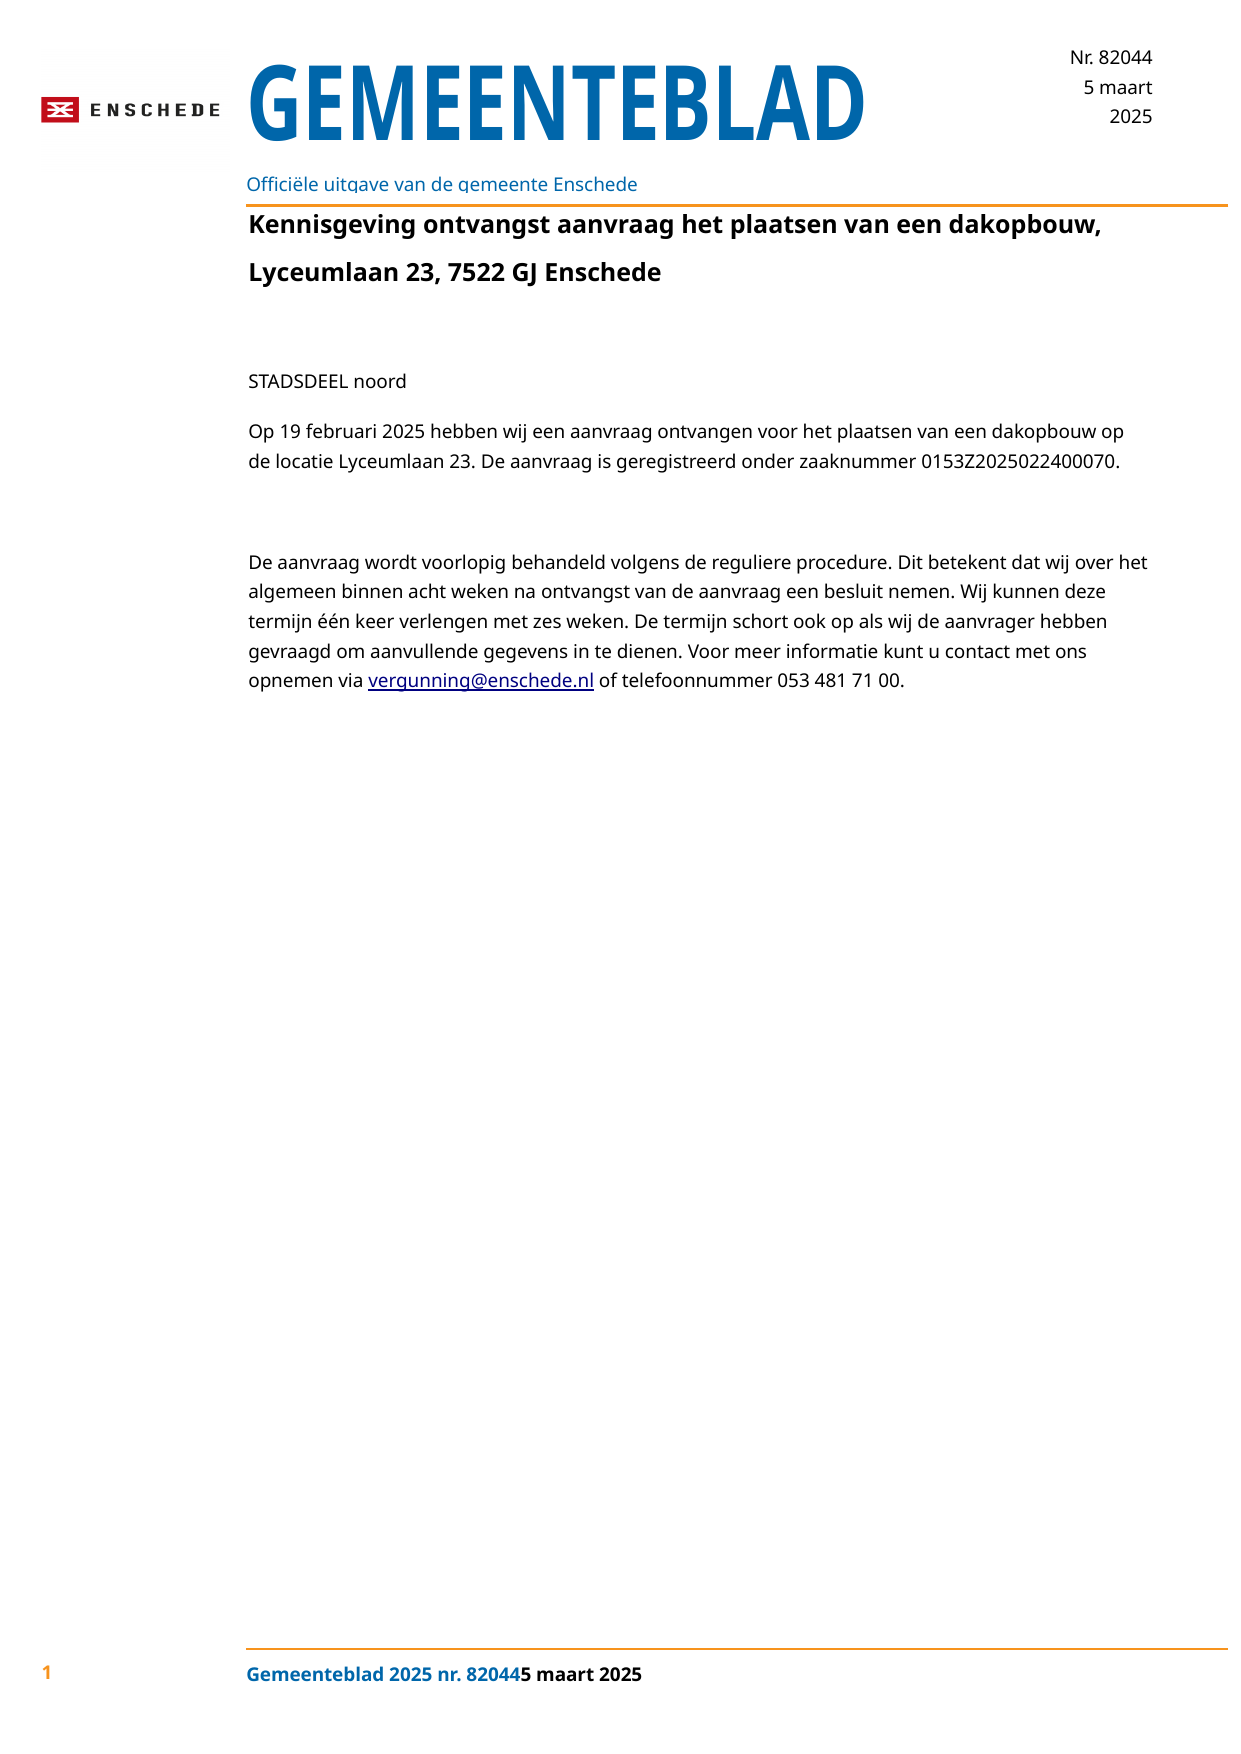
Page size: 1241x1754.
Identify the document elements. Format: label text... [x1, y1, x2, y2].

text Op 19 februari 2025 hebben wij een aanvraag ontvangen voor het plaatsen van een dakopbouw op de locatie Lyceumlaan 23. De aanvraag is geregistreerd onder zaaknummer 0153Z2025022400070. [248, 419, 1152, 474]
text De aanvraag wordt voorlopig behandeld volgens de reguliere procedure. Dit betekent dat wij over het algemeen binnen acht weken na ontvangst van de aanvraag een besluit nemen. Wij kunnen deze termijn één keer verlengen met zes weken. De termijn schort ook op als wij de aanvrager hebben gevraagd om aanvullende gegevens in te dienen. Voor meer informatie kunt u contact met ons opnemen via vergunning@enschede.nl of telefoonnummer 053 481 71 00. [248, 549, 1152, 693]
picture [41, 47, 231, 172]
text Kennisgeving ontvangst aanvraag het plaatsen van een dakopbouw, Lyceumlaan 23, 7522 GJ Enschede [248, 207, 1152, 288]
text STADSDEEL noord [248, 368, 1152, 394]
